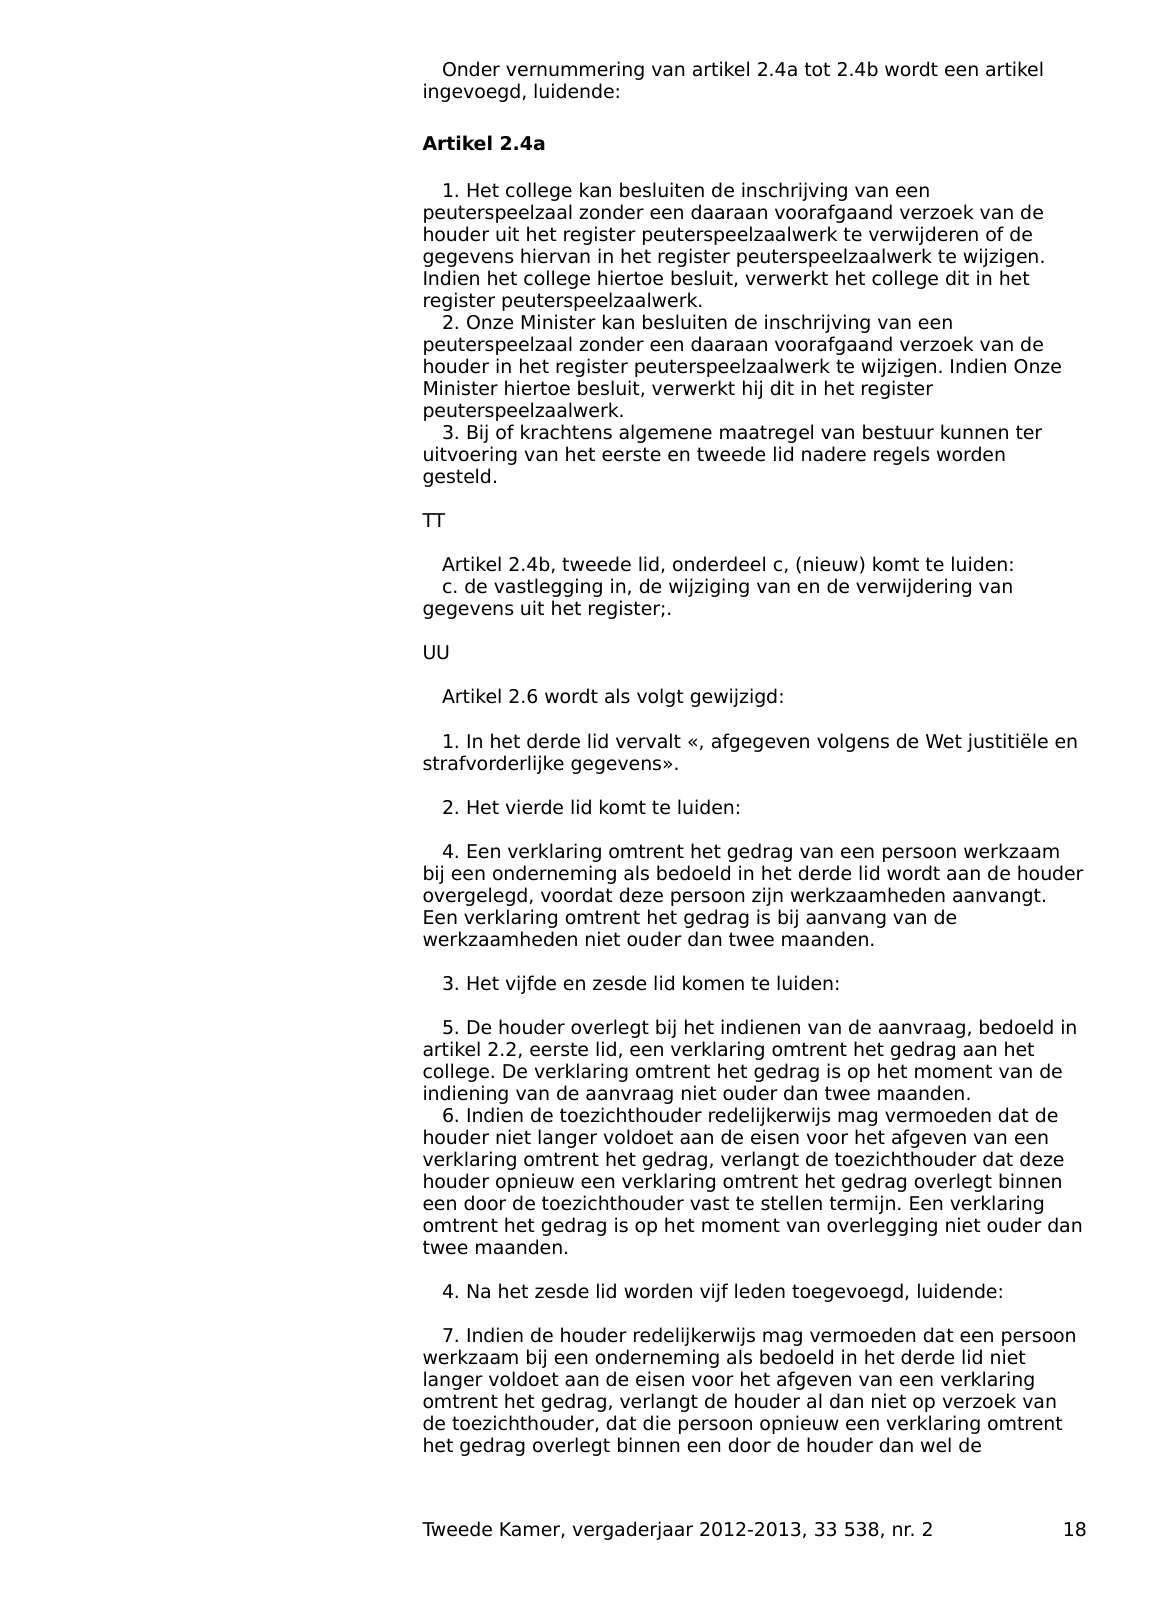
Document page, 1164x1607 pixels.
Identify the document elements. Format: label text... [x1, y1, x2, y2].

text 1. In het derde lid vervalt «, afgegeven volgens de Wet justitiële en strafvorderlijke gegevens». [422, 731, 1087, 774]
text 6. Indien de toezichthouder redelijkerwijs mag vermoeden dat de houder niet langer voldoet aan de eisen voor het afgeven van een verklaring omtrent het gedrag, verlangt de toezichthouder dat deze houder opnieuw een verklaring omtrent het gedrag overlegt binnen een door de toezichthouder vast te stellen termijn. Een verklaring omtrent het gedrag is op het moment van overlegging niet ouder dan twee maanden. [422, 1105, 1087, 1259]
text 2. Het vierde lid komt te luiden: [422, 797, 1087, 819]
text 5. De houder overlegt bij het indienen van de aanvraag, bedoeld in artikel 2.2, eerste lid, een verklaring omtrent het gedrag aan het college. De verklaring omtrent het gedrag is op het moment van de indiening van de aanvraag niet ouder dan twee maanden. [422, 1017, 1087, 1105]
text Artikel 2.6 wordt als volgt gewijzigd: [422, 686, 1087, 708]
text 4. Een verklaring omtrent het gedrag van een persoon werkzaam bij een onderneming als bedoeld in het derde lid wordt aan de houder overgelegd, voordat deze persoon zijn werkzaamheden aanvangt. Een verklaring omtrent het gedrag is bij aanvang van de werkzaamheden niet ouder dan twee maanden. [422, 841, 1087, 951]
text 4. Na het zesde lid worden vijf leden toegevoegd, luidende: [422, 1281, 1087, 1303]
text 3. Het vijfde en zesde lid komen te luiden: [422, 973, 1087, 995]
text c. de vastlegging in, de wijziging van en de verwijdering van gegevens uit het register;. [422, 576, 1087, 620]
text Artikel 2.4b, tweede lid, onderdeel c, (nieuw) komt te luiden: [422, 554, 1087, 576]
text TT [422, 510, 1087, 532]
text 2. Onze Minister kan besluiten de inschrijving van een peuterspeelzaal zonder een daaraan voorafgaand verzoek van de houder in het register peuterspeelzaalwerk te wijzigen. Indien Onze Minister hiertoe besluit, verwerkt hij dit in het register peuterspeelzaalwerk. [422, 312, 1087, 422]
text 7. Indien de houder redelijkerwijs mag vermoeden dat een persoon werkzaam bij een onderneming als bedoeld in het derde lid niet langer voldoet aan de eisen voor het afgeven van een verklaring omtrent het gedrag, verlangt de houder al dan niet op verzoek van de toezichthouder, dat die persoon opnieuw een verklaring omtrent het gedrag overlegt binnen een door de houder dan wel de [422, 1325, 1087, 1457]
text 3. Bij of krachtens algemene maatregel van bestuur kunnen ter uitvoering van het eerste en tweede lid nadere regels worden gesteld. [422, 422, 1087, 488]
text UU [422, 642, 1087, 664]
text Onder vernummering van artikel 2.4a tot 2.4b wordt een artikel ingevoegd, luidende: [422, 59, 1087, 103]
subtitle Artikel 2.4a [422, 133, 1087, 155]
text 1. Het college kan besluiten de inschrijving van een peuterspeelzaal zonder een daaraan voorafgaand verzoek van de houder uit het register peuterspeelzaalwerk te verwijderen of de gegevens hiervan in het register peuterspeelzaalwerk te wijzigen. Indien het college hiertoe besluit, verwerkt het college dit in het register peuterspeelzaalwerk. [422, 180, 1087, 312]
